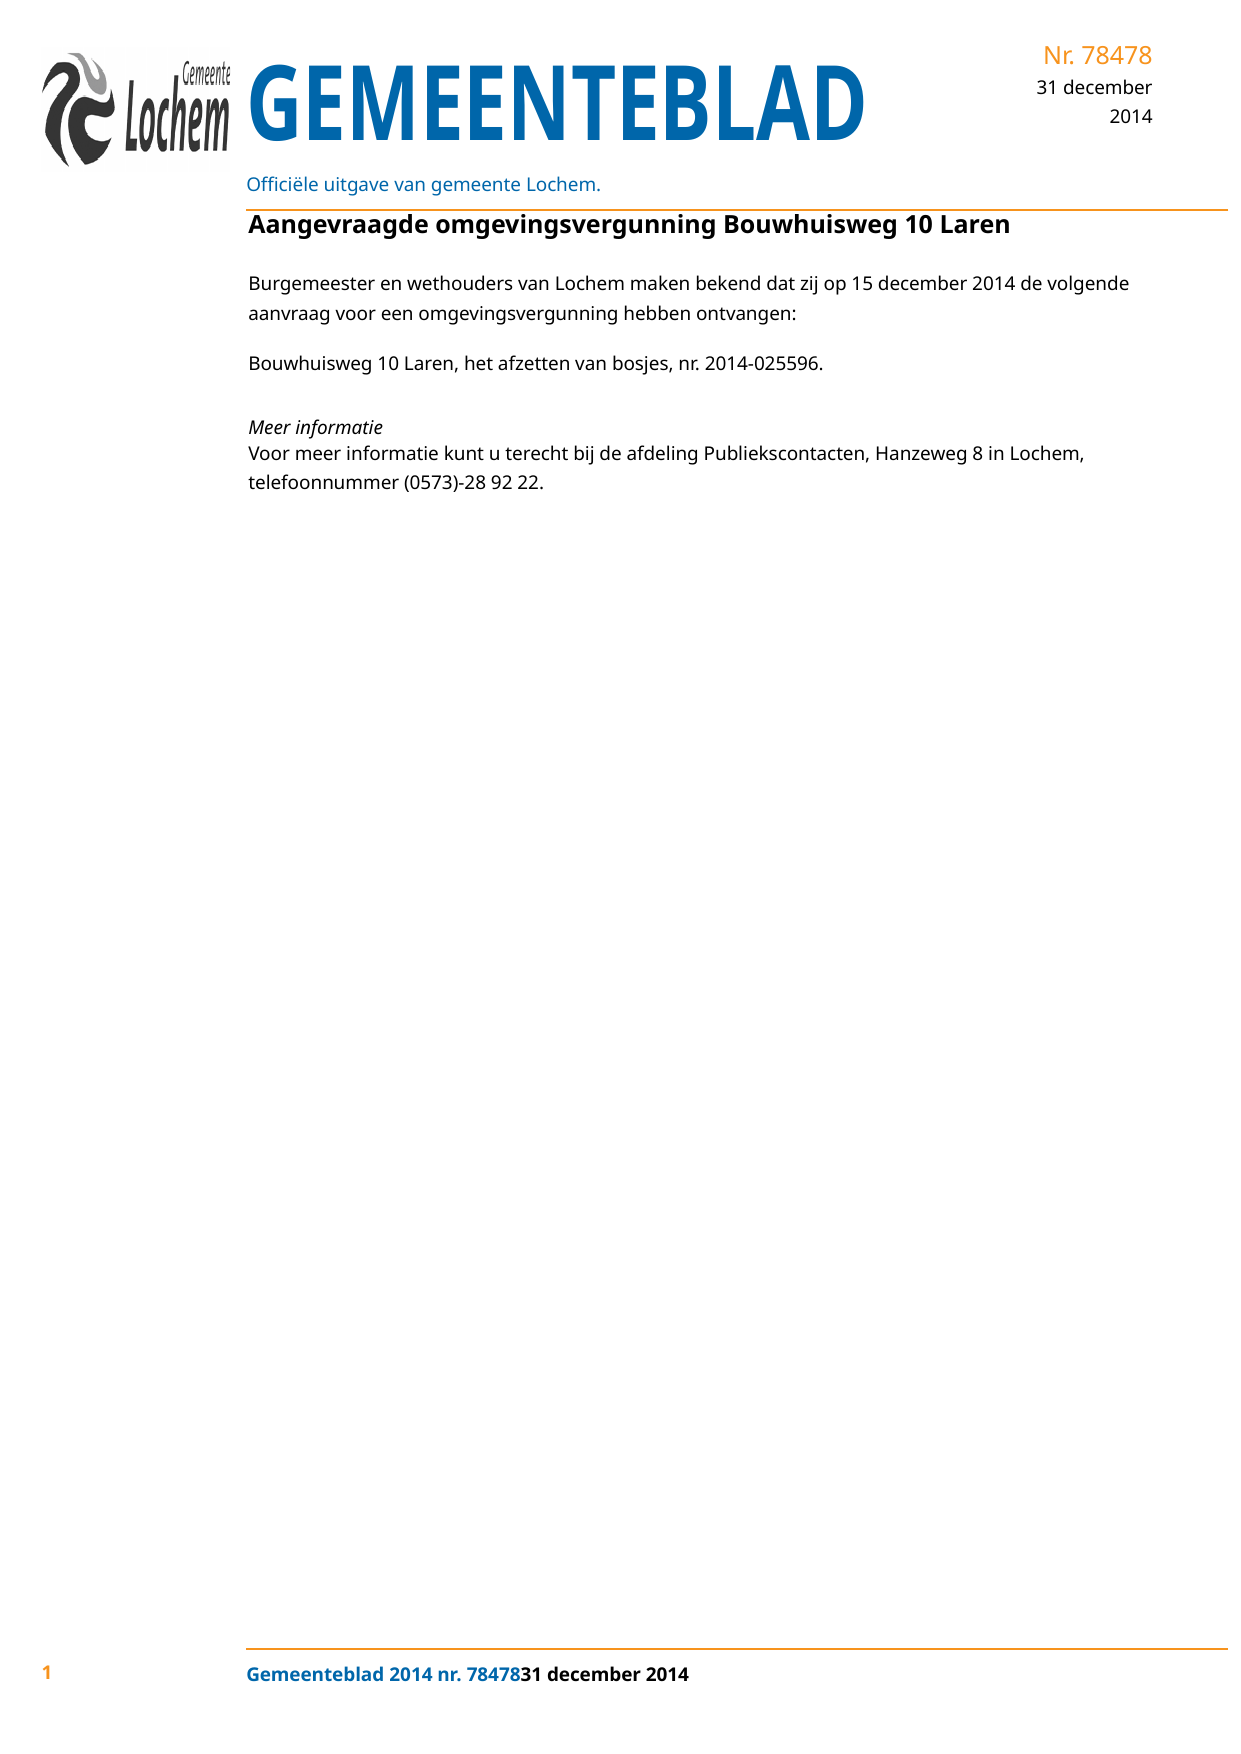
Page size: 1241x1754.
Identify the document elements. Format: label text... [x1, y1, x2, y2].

text Meer informatie [248, 414, 1152, 440]
text Voor meer informatie kunt u terecht bij de afdeling Publiekscontacten, Hanzeweg 8 in Lochem, telefoonnummer (0573)-28 92 22. [248, 440, 1152, 495]
text Aangevraagde omgevingsvergunning Bouwhuisweg 10 Laren [248, 211, 1152, 241]
picture [41, 47, 231, 172]
text Bouwhuisweg 10 Laren, het afzetten van bosjes, nr. 2014-025596. [248, 350, 1152, 376]
text Burgemeester en wethouders van Lochem maken bekend dat zij op 15 december 2014 de volgende aanvraag voor een omgevingsvergunning hebben ontvangen: [248, 270, 1152, 326]
